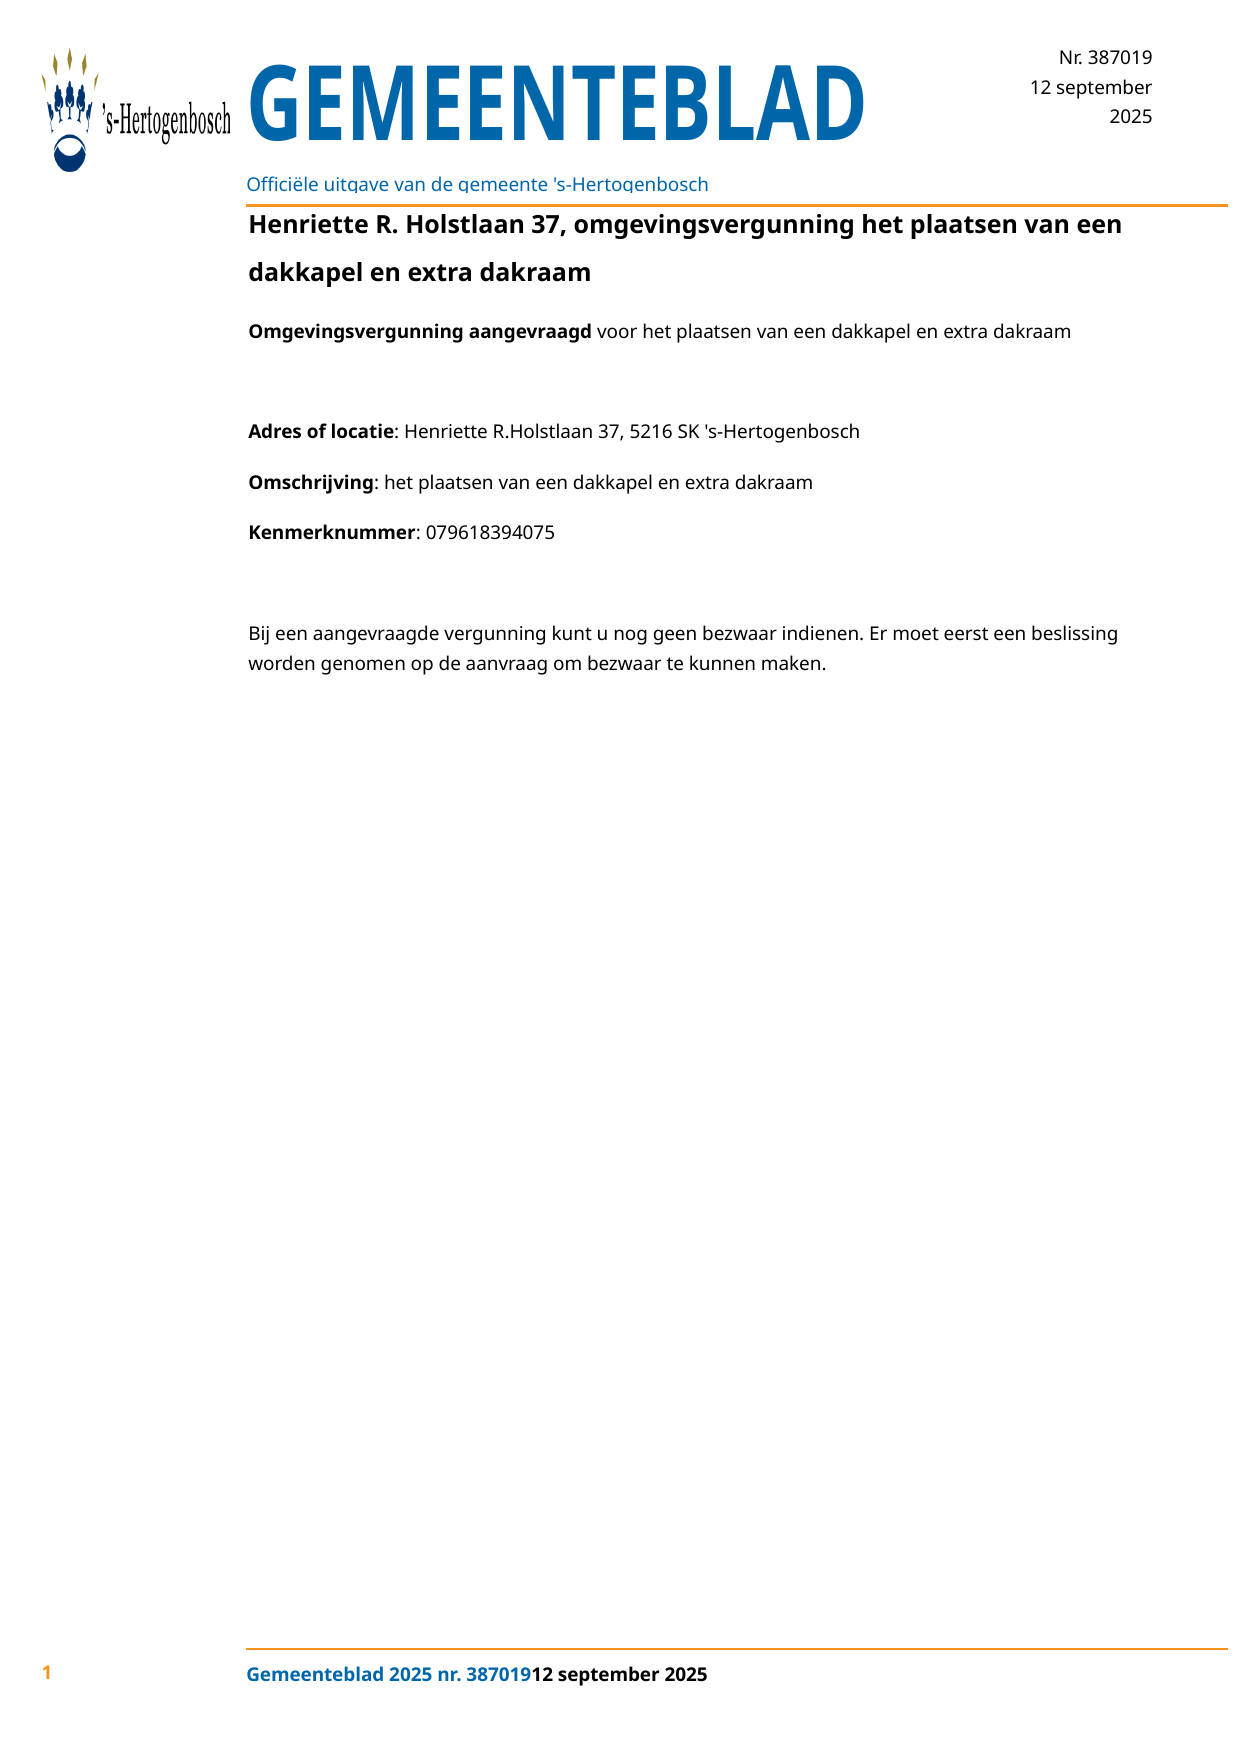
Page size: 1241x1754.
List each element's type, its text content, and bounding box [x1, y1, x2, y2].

text Adres of locatie: Henriette R.Holstlaan 37, 5216 SK 's-Hertogenbosch [248, 419, 1152, 444]
text Henriette R. Holstlaan 37, omgevingsvergunning het plaatsen van een dakkapel en extra dakraam [248, 207, 1152, 288]
text Omschrijving: het plaatsen van een dakkapel en extra dakraam [248, 469, 1152, 495]
text Bij een aangevraagde vergunning kunt u nog geen bezwaar indienen. Er moet eerst een beslissing worden genomen op de aanvraag om bezwaar te kunnen maken. [248, 620, 1152, 676]
picture [41, 47, 231, 172]
text Omgevingsvergunning aangevraagd voor het plaatsen van een dakkapel en extra dakraam [248, 318, 1152, 344]
text Kenmerknummer: 079618394075 [248, 519, 1152, 545]
